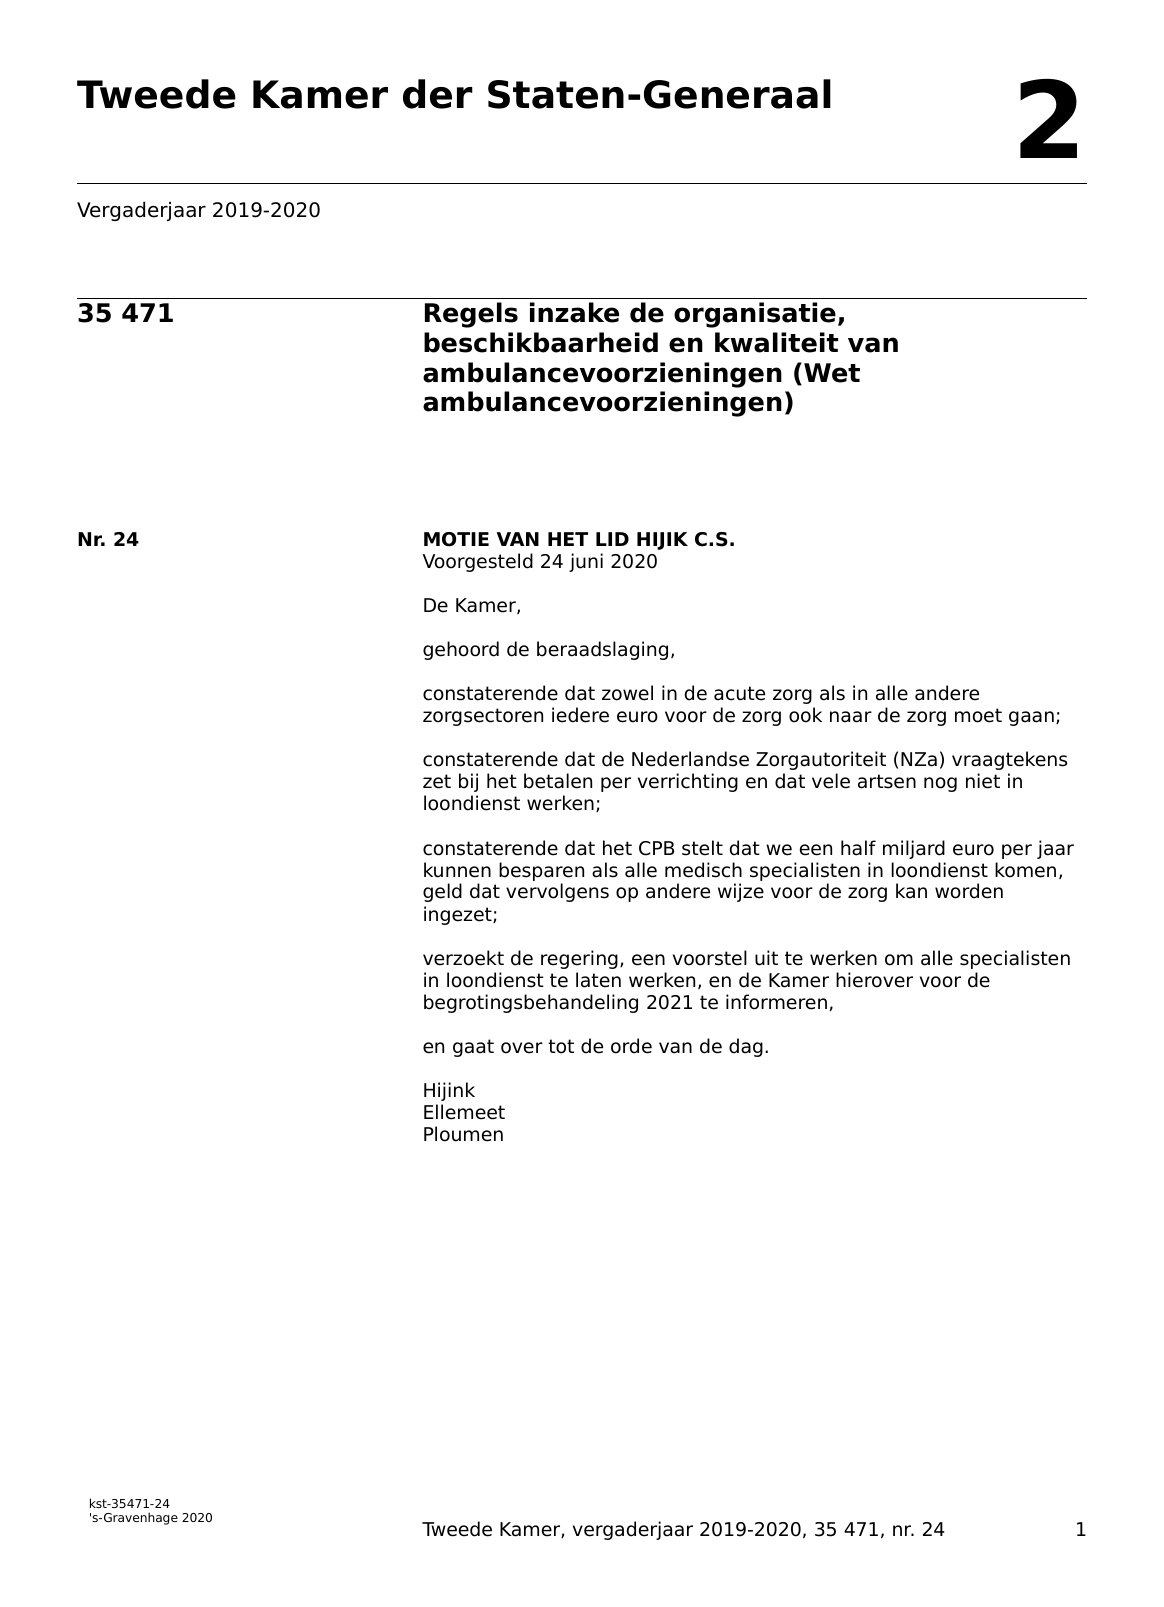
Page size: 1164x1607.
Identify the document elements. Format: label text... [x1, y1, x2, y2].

text Ellemeet [422, 1102, 1087, 1124]
table_header 2 [886, 59, 1087, 183]
text 's-Gravenhage 2020 [88, 1511, 323, 1525]
text Voorgesteld 24 juni 2020 [422, 551, 1087, 573]
text kst-35471-24 [88, 1497, 323, 1511]
text Hijink [422, 1080, 1087, 1102]
text constaterende dat de Nederlandse Zorgautoriteit (NZa) vraagtekens zet bij het betalen per verrichting en dat vele artsen nog niet in loondienst werken; [422, 749, 1087, 815]
text en gaat over tot de orde van de dag. [422, 1036, 1087, 1058]
subtitle Nr. 24 MOTIE VAN HET LID HIJIK C.S. [77, 529, 1087, 551]
text gehoord de beraadslaging, [422, 639, 1087, 661]
text De Kamer, [422, 595, 1087, 617]
subtitle 35 471 Regels inzake de organisatie, beschikbaarheid en kwaliteit van ambulancevoorzieningen (Wet ambulancevoorzieningen) [77, 299, 1087, 418]
text verzoekt de regering, een voorstel uit te werken om alle specialisten in loondienst te laten werken, en de Kamer hierover voor de begrotingsbehandeling 2021 te informeren, [422, 948, 1087, 1013]
text Ploumen [422, 1124, 1087, 1146]
text constaterende dat het CPB stelt dat we een half miljard euro per jaar kunnen besparen als alle medisch specialisten in loondienst komen, geld dat vervolgens op andere wijze voor de zorg kan worden ingezet; [422, 837, 1087, 925]
text constaterende dat zowel in de acute zorg als in alle andere zorgsectoren iedere euro voor de zorg ook naar de zorg moet gaan; [422, 683, 1087, 727]
table_header Tweede Kamer der Staten-Generaal [77, 59, 886, 183]
table_cell Vergaderjaar 2019-2020 [77, 184, 1087, 298]
